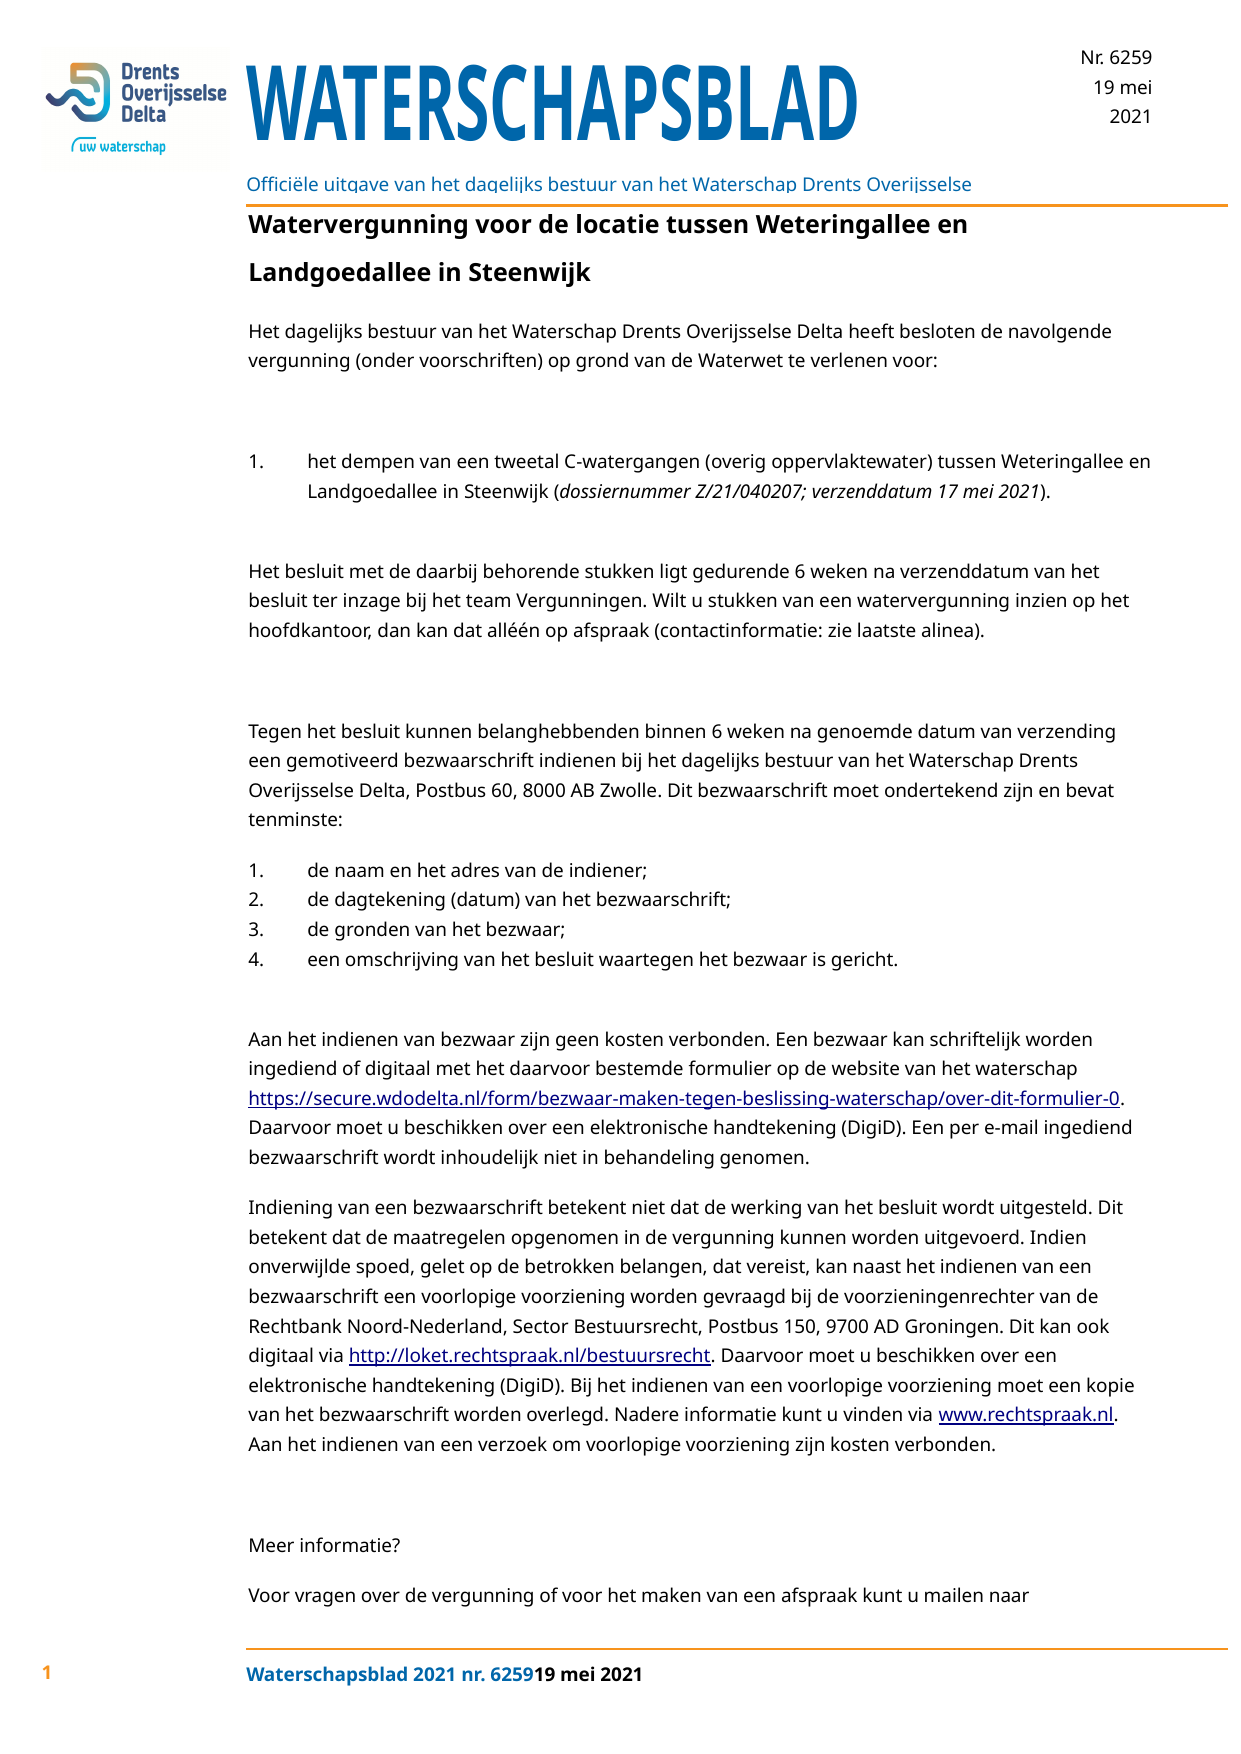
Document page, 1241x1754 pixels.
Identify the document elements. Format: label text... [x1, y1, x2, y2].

text Indiening van een bezwaarschrift betekent niet dat de werking van het besluit wordt uitgesteld. Dit betekent dat de maatregelen opgenomen in de vergunning kunnen worden uitgevoerd. Indien onverwijlde spoed, gelet op de betrokken belangen, dat vereist, kan naast het indienen van een bezwaarschrift een voorlopige voorziening worden gevraagd bij de voorzieningenrechter van de Rechtbank Noord-Nederland, Sector Bestuursrecht, Postbus 150, 9700 AD Groningen. Dit kan ook digitaal via http://loket.rechtspraak.nl/bestuursrecht. Daarvoor moet u beschikken over een elektronische handtekening (DigiD). Bij het indienen van een voorlopige voorziening moet een kopie van het bezwaarschrift worden overlegd. Nadere informatie kunt u vinden via www.rechtspraak.nl. Aan het indienen van een verzoek om voorlopige voorziening zijn kosten verbonden. [248, 1194, 1152, 1457]
text Tegen het besluit kunnen belanghebbenden binnen 6 weken na genoemde datum van verzending een gemotiveerd bezwaarschrift indienen bij het dagelijks bestuur van het Waterschap Drents Overijsselse Delta, Postbus 60, 8000 AB Zwolle. Dit bezwaarschrift moet ondertekend zijn en bevat tenminste: [248, 718, 1152, 832]
list het dempen van een tweetal C-watergangen (overig oppervlaktewater) tussen Weteringallee en Landgoedallee in Steenwijk (dossiernummer Z/21/040207; verzenddatum 17 mei 2021). [248, 448, 1152, 504]
text Het besluit met de daarbij behorende stukken ligt gedurende 6 weken na verzenddatum van het besluit ter inzage bij het team Vergunningen. Wilt u stukken van een watervergunning inzien op het hoofdkantoor, dan kan dat alléén op afspraak (contactinformatie: zie laatste alinea). [248, 558, 1152, 643]
text Het dagelijks bestuur van het Waterschap Drents Overijsselse Delta heeft besloten de navolgende vergunning (onder voorschriften) op grond van de Waterwet te verlenen voor: [248, 318, 1152, 373]
list de naam en het adres van de indiener; [248, 857, 1152, 883]
text Voor vragen over de vergunning of voor het maken van een afspraak kunt u mailen naar [248, 1582, 1152, 1608]
list de gronden van het bezwaar; [248, 916, 1152, 942]
list de dagtekening (datum) van het bezwaarschrift; [248, 887, 1152, 912]
list een omschrijving van het besluit waartegen het bezwaar is gericht. [248, 946, 1152, 972]
text Watervergunning voor de locatie tussen Weteringallee en Landgoedallee in Steenwijk [248, 207, 1152, 288]
text Aan het indienen van bezwaar zijn geen kosten verbonden. Een bezwaar kan schriftelijk worden ingediend of digitaal met het daarvoor bestemde formulier op de website van het waterschap https://secure.wdodelta.nl/form/bezwaar-maken-tegen-beslissing-waterschap/over-dit-formulier-0. Daarvoor moet u beschikken over een elektronische handtekening (DigiD). Een per e-mail ingediend bezwaarschrift wordt inhoudelijk niet in behandeling genomen. [248, 1026, 1152, 1170]
text Meer informatie? [248, 1532, 1152, 1558]
picture [41, 47, 231, 172]
